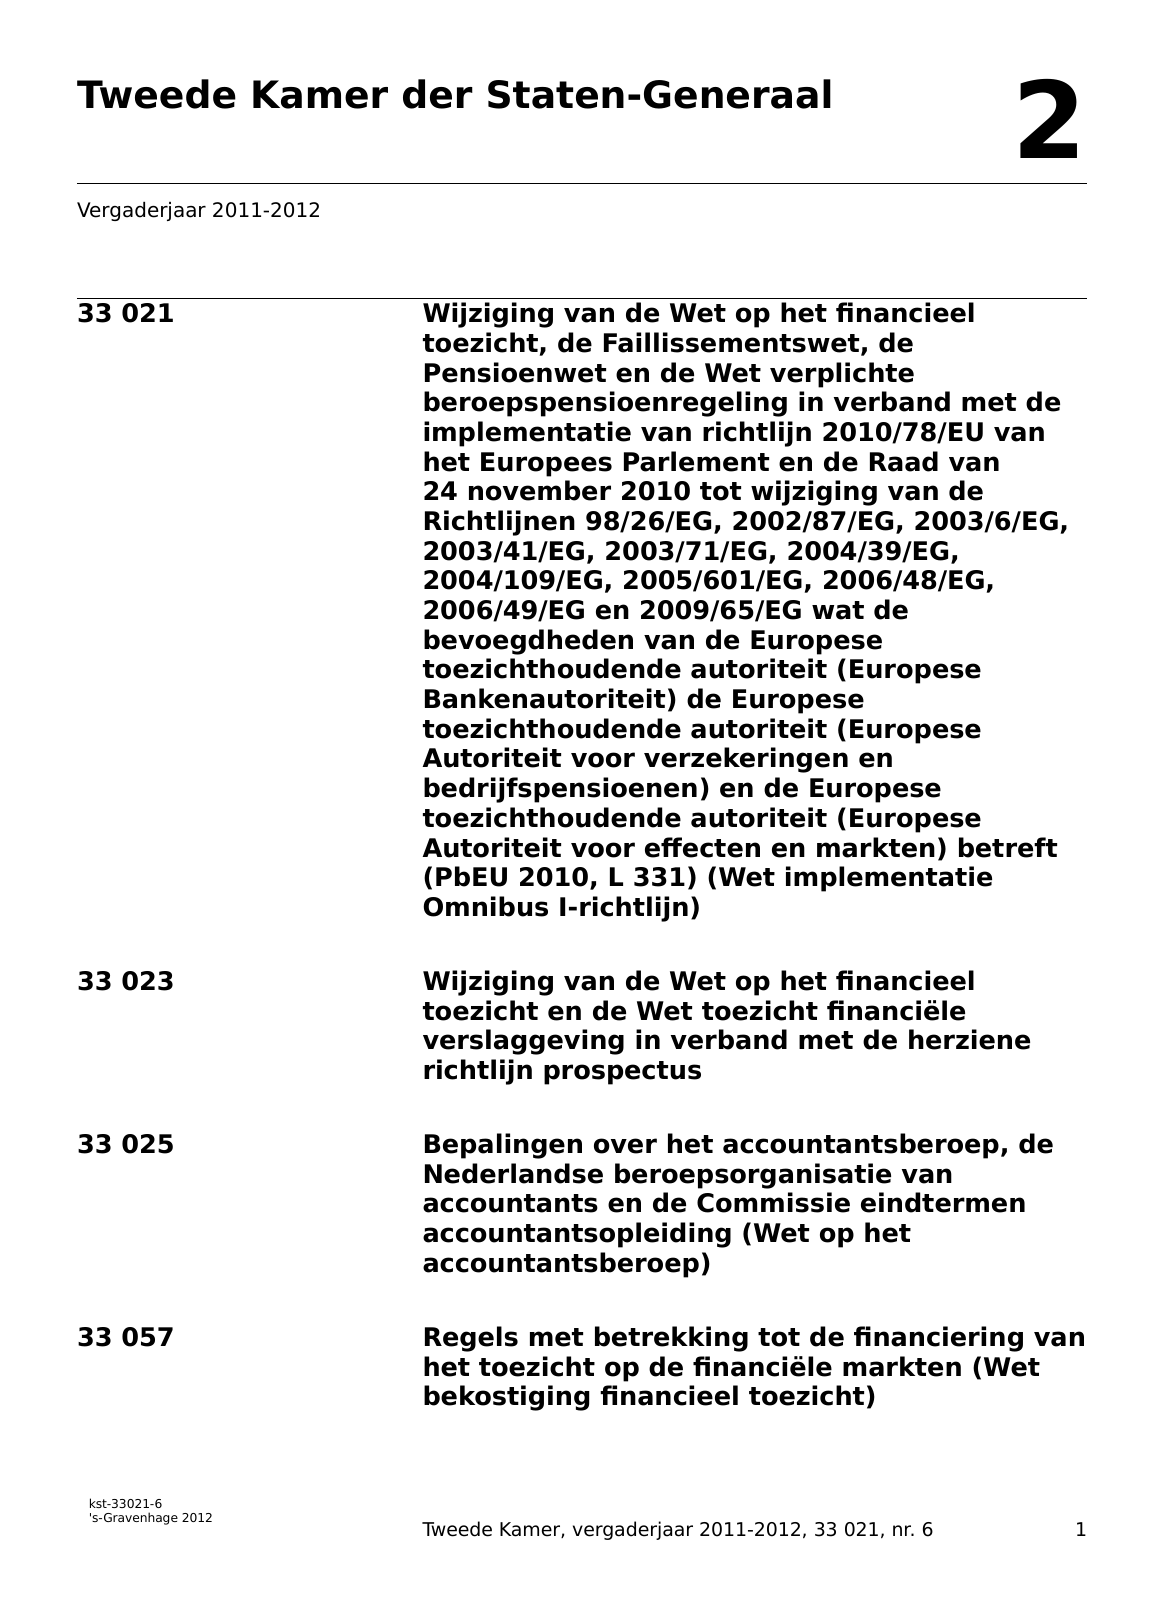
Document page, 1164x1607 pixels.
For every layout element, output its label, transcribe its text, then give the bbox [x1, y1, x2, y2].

table_header Tweede Kamer der Staten-Generaal [77, 59, 886, 183]
subtitle 33 021 Wijziging van de Wet op het financieel toezicht, de Faillissementswet, de Pensioenwet en de Wet verplichte beroepspensioenregeling in verband met de implementatie van richtlijn 2010/78/EU van het Europees Parlement en de Raad van 24 november 2010 tot wijziging van de Richtlijnen 98/26/EG, 2002/87/EG, 2003/6/EG, 2003/41/EG, 2003/71/EG, 2004/39/EG, 2004/109/EG, 2005/601/EG, 2006/48/EG, 2006/49/EG en 2009/65/EG wat de bevoegdheden van de Europese toezichthoudende autoriteit (Europese Bankenautoriteit) de Europese toezichthoudende autoriteit (Europese Autoriteit voor verzekeringen en bedrijfspensioenen) en de Europese toezichthoudende autoriteit (Europese Autoriteit voor effecten en markten) betreft (PbEU 2010, L 331) (Wet implementatie Omnibus I-richtlijn) [77, 299, 1087, 922]
subtitle 33 023 Wijziging van de Wet op het financieel toezicht en de Wet toezicht financiële verslaggeving in verband met de herziene richtlijn prospectus [77, 967, 1087, 1086]
subtitle 33 057 Regels met betrekking tot de financiering van het toezicht op de financiële markten (Wet bekostiging financieel toezicht) [77, 1323, 1087, 1412]
table_header 2 [886, 59, 1087, 183]
text 's-Gravenhage 2012 [88, 1511, 323, 1525]
subtitle 33 025 Bepalingen over het accountantsberoep, de Nederlandse beroepsorganisatie van accountants en de Commissie eindtermen accountantsopleiding (Wet op het accountantsberoep) [77, 1130, 1087, 1278]
table_cell Vergaderjaar 2011-2012 [77, 184, 1087, 298]
text kst-33021-6 [88, 1497, 323, 1511]
